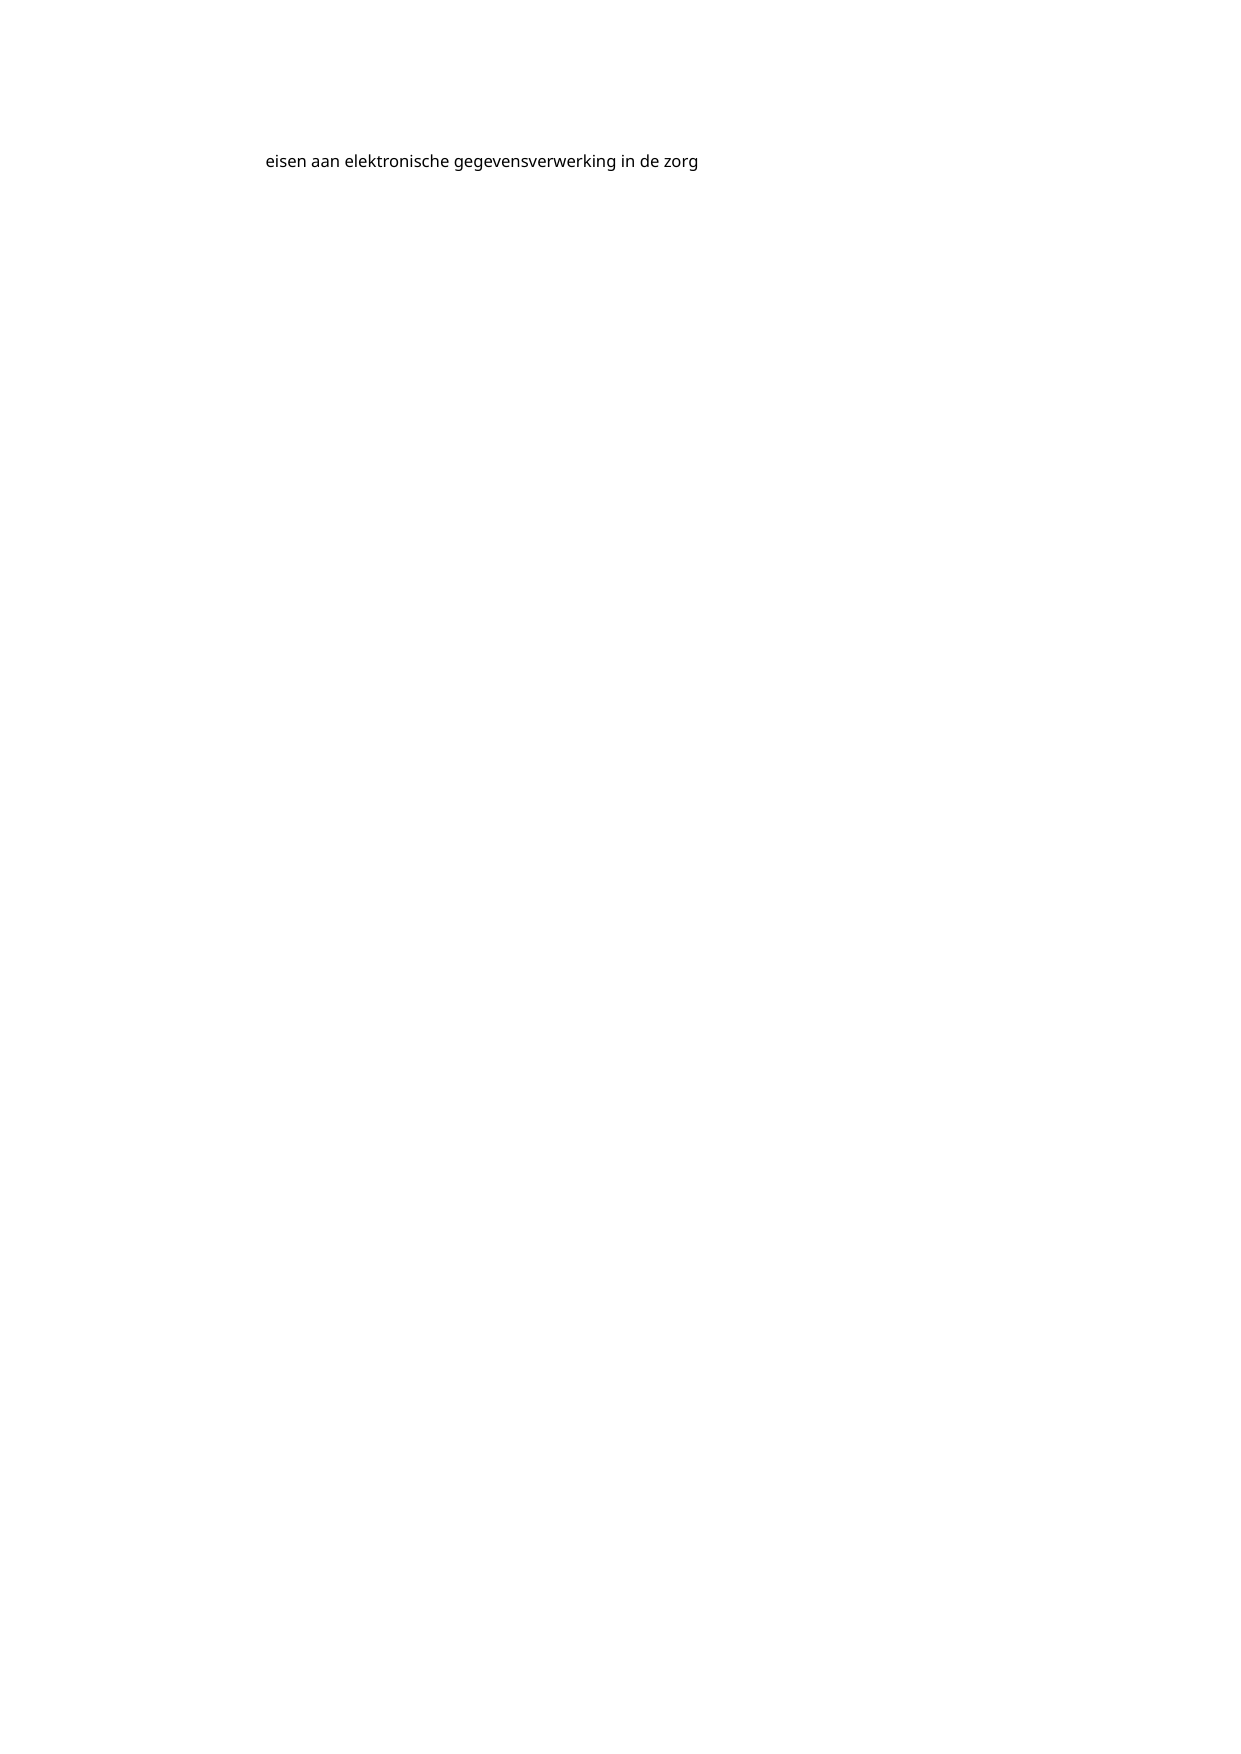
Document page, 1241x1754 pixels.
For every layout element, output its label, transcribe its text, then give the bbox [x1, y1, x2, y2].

table_cell [724, 150, 1053, 203]
table_cell [188, 150, 265, 203]
table_cell eisen aan elektronische gegevensverwerking in de zorg [265, 150, 724, 203]
